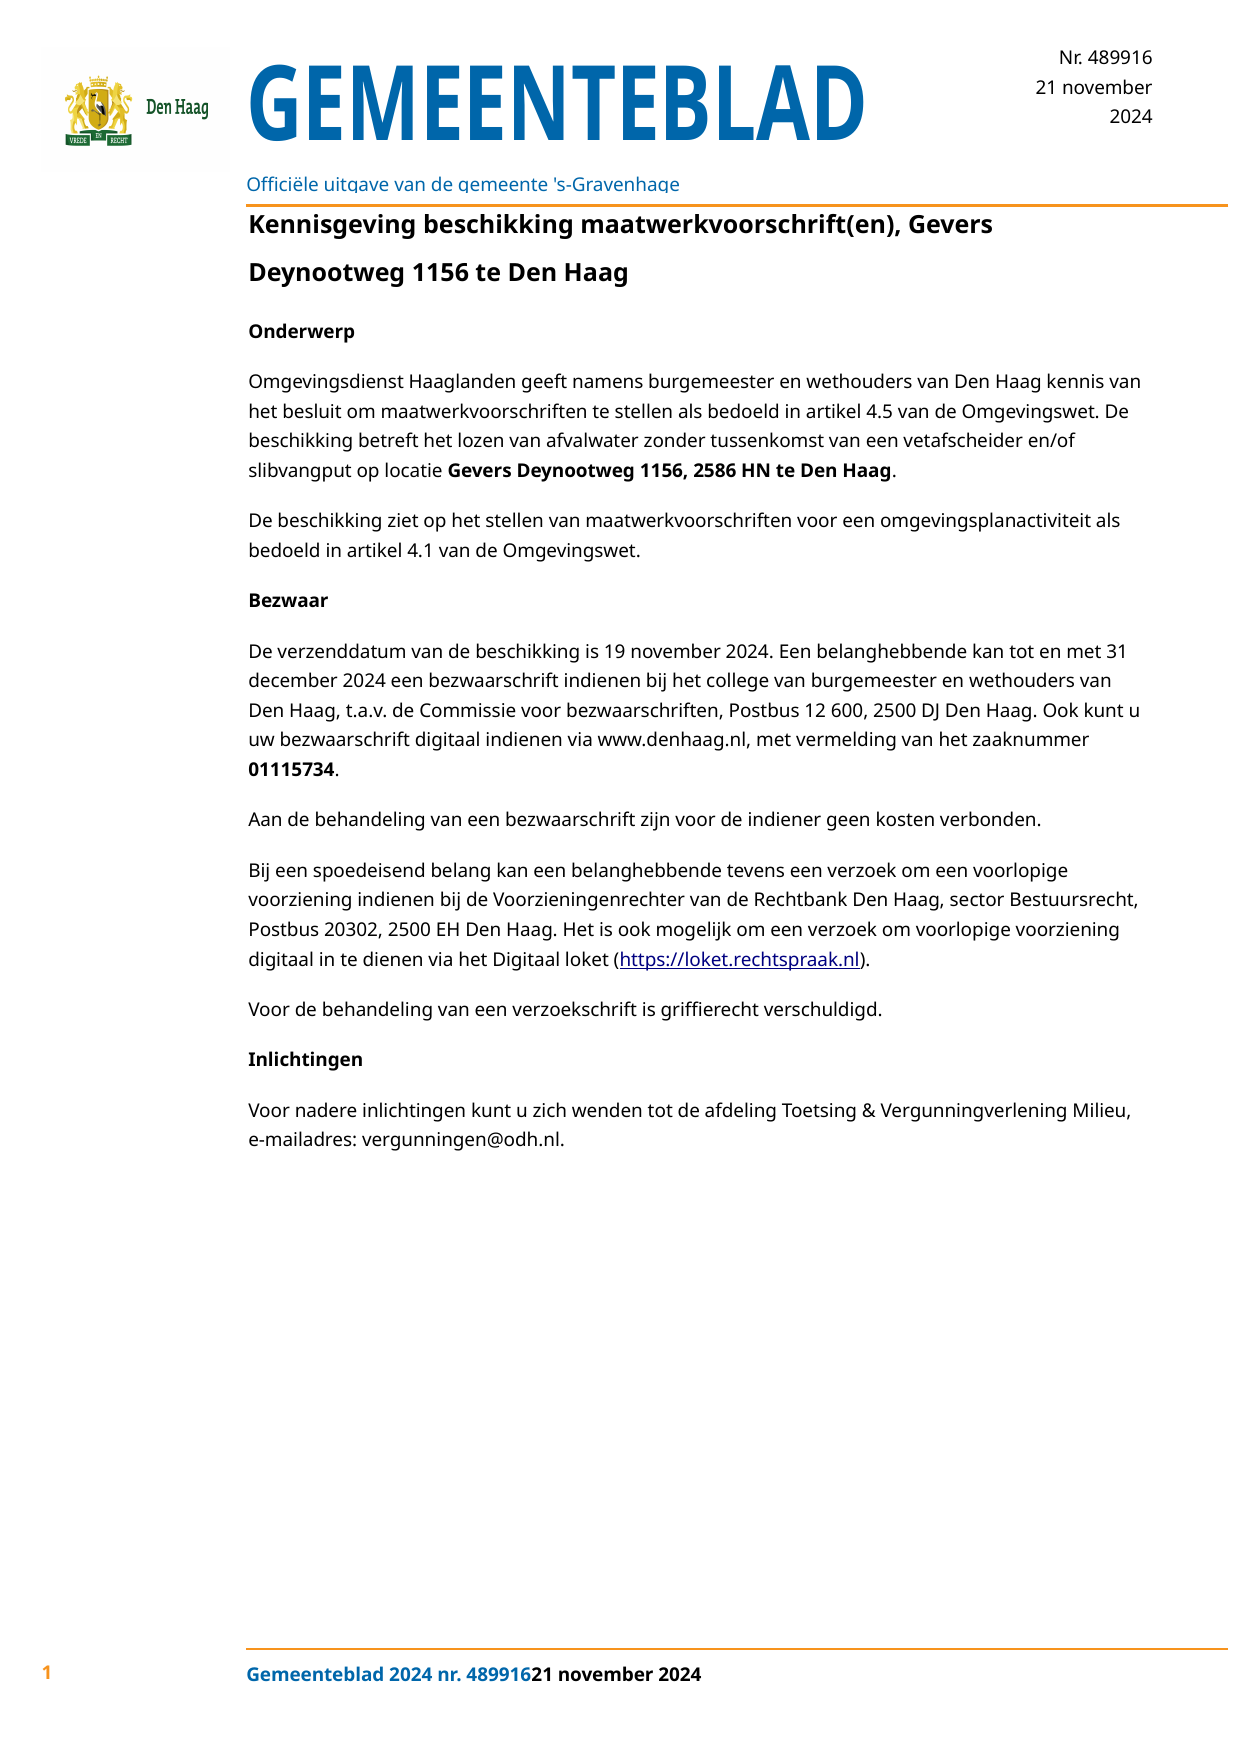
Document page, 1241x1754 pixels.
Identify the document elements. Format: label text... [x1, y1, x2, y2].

text Aan de behandeling van een bezwaarschrift zijn voor de indiener geen kosten verbonden. [248, 807, 1152, 832]
text Bezwaar [248, 587, 1152, 613]
text Bij een spoedeisend belang kan een belanghebbende tevens een verzoek om een voorlopige voorziening indienen bij de Voorzieningenrechter van de Rechtbank Den Haag, sector Bestuursrecht, Postbus 20302, 2500 EH Den Haag. Het is ook mogelijk om een verzoek om voorlopige voorziening digitaal in te dienen via het Digitaal loket (https://loket.rechtspraak.nl). [248, 857, 1152, 972]
text De verzenddatum van de beschikking is 19 november 2024. Een belanghebbende kan tot en met 31 december 2024 een bezwaarschrift indienen bij het college van burgemeester en wethouders van Den Haag, t.a.v. de Commissie voor bezwaarschriften, Postbus 12 600, 2500 DJ Den Haag. Ook kunt u uw bezwaarschrift digitaal indienen via www.denhaag.nl, met vermelding van het zaaknummer 01115734. [248, 638, 1152, 782]
text Voor de behandeling van een verzoekschrift is griffierecht verschuldigd. [248, 996, 1152, 1022]
text Onderwerp [248, 318, 1152, 344]
text Inlichtingen [248, 1047, 1152, 1072]
picture [41, 47, 231, 172]
text Kennisgeving beschikking maatwerkvoorschrift(en), Gevers Deynootweg 1156 te Den Haag [248, 207, 1152, 288]
text Voor nadere inlichtingen kunt u zich wenden tot de afdeling Toetsing & Vergunningverlening Milieu, e-mailadres: vergunningen@odh.nl. [248, 1097, 1152, 1152]
text Omgevingsdienst Haaglanden geeft namens burgemeester en wethouders van Den Haag kennis van het besluit om maatwerkvoorschriften te stellen als bedoeld in artikel 4.5 van de Omgevingswet. De beschikking betreft het lozen van afvalwater zonder tussenkomst van een vetafscheider en/of slibvangput op locatie Gevers Deynootweg 1156, 2586 HN te Den Haag. [248, 368, 1152, 483]
text De beschikking ziet op het stellen van maatwerkvoorschriften voor een omgevingsplanactiviteit als bedoeld in artikel 4.1 van de Omgevingswet. [248, 507, 1152, 563]
